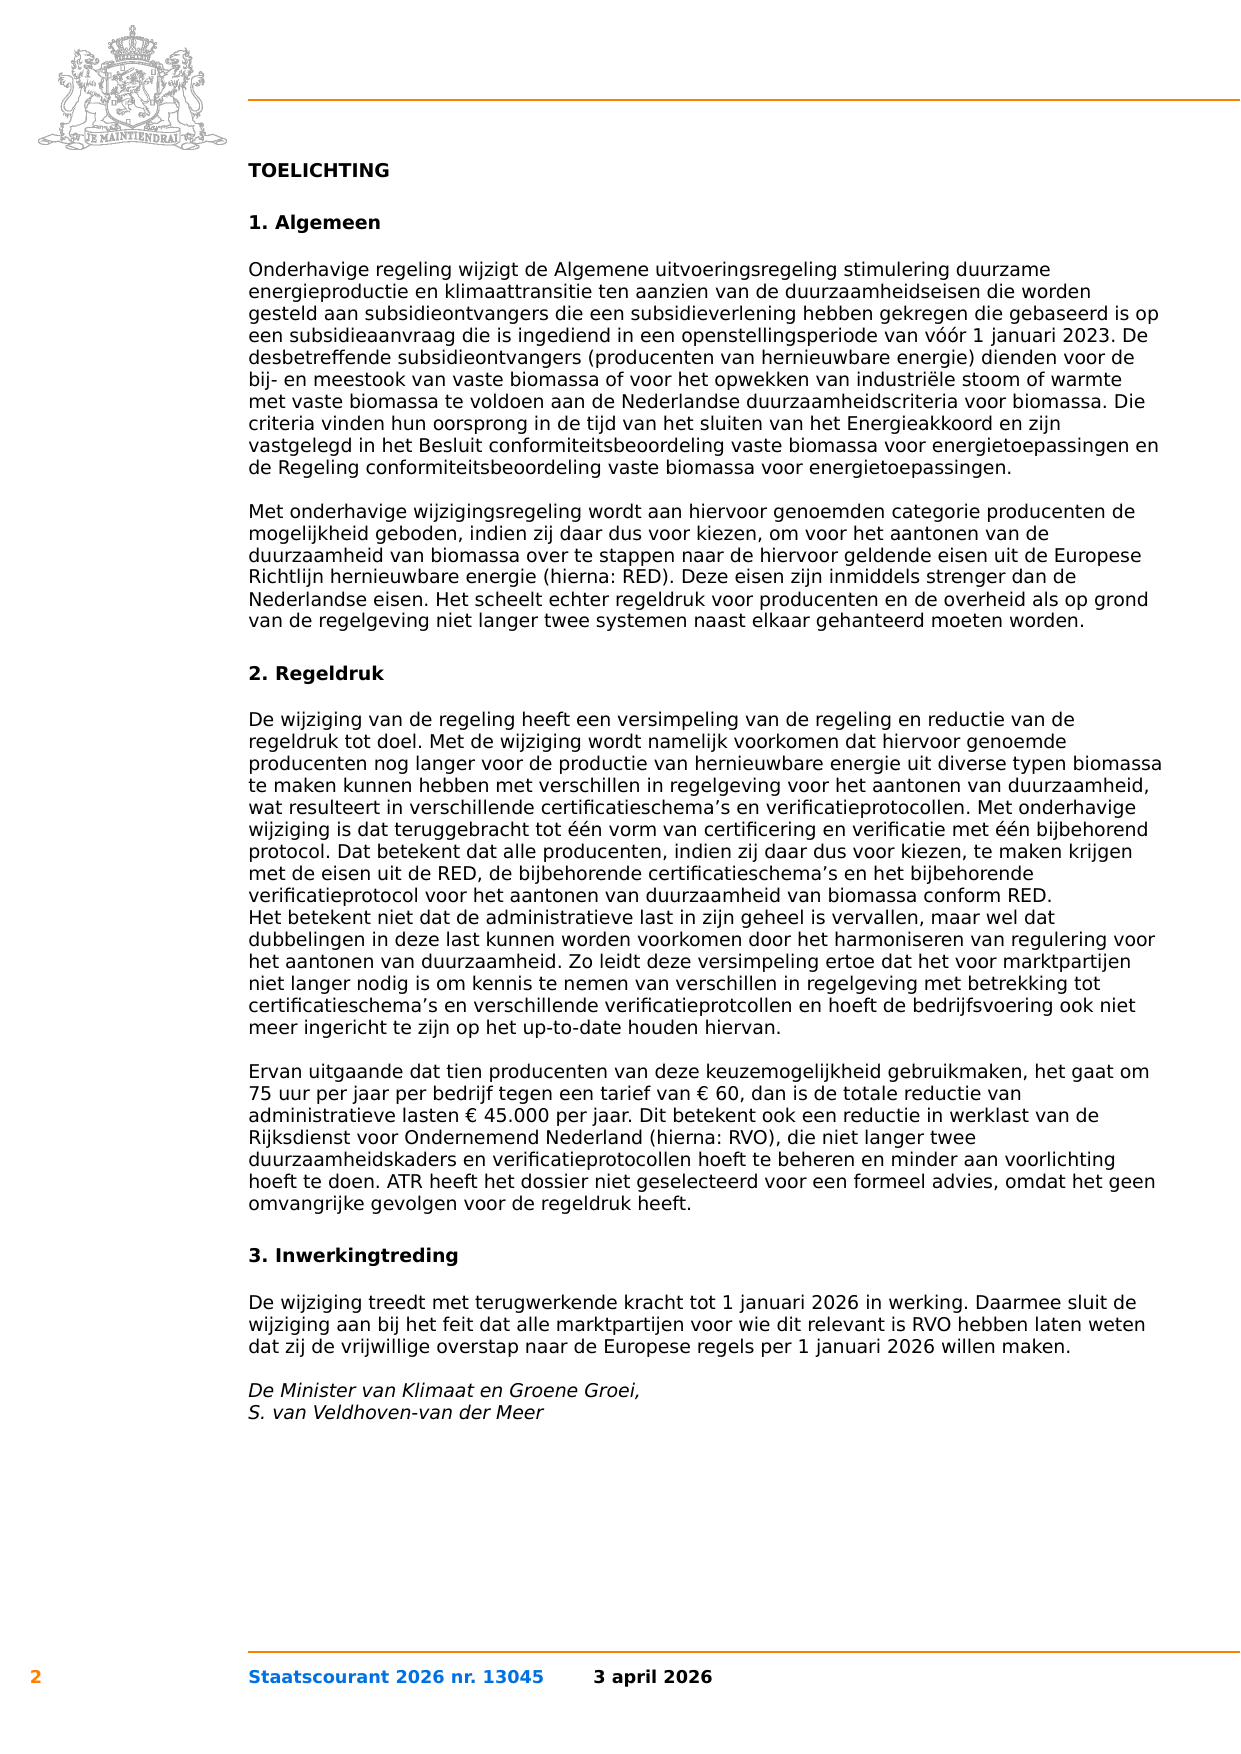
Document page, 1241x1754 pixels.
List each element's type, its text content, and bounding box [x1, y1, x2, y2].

subtitle 3. Inwerkingtreding [248, 1245, 1163, 1267]
text Ervan uitgaande dat tien producenten van deze keuzemogelijkheid gebruikmaken, het gaat om 75 uur per jaar per bedrijf tegen een tarief van € 60, dan is de totale reductie van administratieve lasten € 45.000 per jaar. Dit betekent ook een reductie in werklast van de Rijksdienst voor Ondernemend Nederland (hierna: RVO), die niet langer twee duurzaamheidskaders en verificatieprotocollen hoeft te beheren en minder aan voorlichting hoeft te doen. ATR heeft het dossier niet geselecteerd voor een formeel advies, omdat het geen omvangrijke gevolgen voor de regeldruk heeft. [248, 1061, 1163, 1215]
subtitle TOELICHTING [248, 160, 1163, 182]
subtitle 2. Regeldruk [248, 662, 1163, 684]
text De wijziging treedt met terugwerkende kracht tot 1 januari 2026 in werking. Daarmee sluit de wijziging aan bij het feit dat alle marktpartijen voor wie dit relevant is RVO hebben laten weten dat zij de vrijwillige overstap naar de Europese regels per 1 januari 2026 willen maken. [248, 1292, 1163, 1358]
text Met onderhavige wijzigingsregeling wordt aan hiervoor genoemden categorie producenten de mogelijkheid geboden, indien zij daar dus voor kiezen, om voor het aantonen van de duurzaamheid van biomassa over te stappen naar de hiervoor geldende eisen uit de Europese Richtlijn hernieuwbare energie (hierna: RED). Deze eisen zijn inmiddels strenger dan de Nederlandse eisen. Het scheelt echter regeldruk voor producenten en de overheid als op grond van de regelgeving niet langer twee systemen naast elkaar gehanteerd moeten worden. [248, 501, 1163, 632]
picture [38, 25, 227, 150]
text De Minister van Klimaat en Groene Groei, S. van Veldhoven-van der Meer [248, 1379, 1163, 1423]
text Het betekent niet dat de administratieve last in zijn geheel is vervallen, maar wel dat dubbelingen in deze last kunnen worden voorkomen door het harmoniseren van regulering voor het aantonen van duurzaamheid. Zo leidt deze versimpeling ertoe dat het voor marktpartijen niet langer nodig is om kennis te nemen van verschillen in regelgeving met betrekking tot certificatieschema’s en verschillende verificatieprotcollen en hoeft de bedrijfsvoering ook niet meer ingericht te zijn op het up-to-date houden hiervan. [248, 907, 1163, 1039]
text De wijziging van de regeling heeft een versimpeling van de regeling en reductie van de regeldruk tot doel. Met de wijziging wordt namelijk voorkomen dat hiervoor genoemde producenten nog langer voor de productie van hernieuwbare energie uit diverse typen biomassa te maken kunnen hebben met verschillen in regelgeving voor het aantonen van duurzaamheid, wat resulteert in verschillende certificatieschema’s en verificatieprotocollen. Met onderhavige wijziging is dat teruggebracht tot één vorm van certificering en verificatie met één bijbehorend protocol. Dat betekent dat alle producenten, indien zij daar dus voor kiezen, te maken krijgen met de eisen uit de RED, de bijbehorende certificatieschema’s en het bijbehorende verificatieprotocol voor het aantonen van duurzaamheid van biomassa conform RED. [248, 709, 1163, 907]
text Onderhavige regeling wijzigt de Algemene uitvoeringsregeling stimulering duurzame energieproductie en klimaattransitie ten aanzien van de duurzaamheidseisen die worden gesteld aan subsidieontvangers die een subsidieverlening hebben gekregen die gebaseerd is op een subsidieaanvraag die is ingediend in een openstellingsperiode van vóór 1 januari 2023. De desbetreffende subsidieontvangers (producenten van hernieuwbare energie) dienden voor de bij- en meestook van vaste biomassa of voor het opwekken van industriële stoom of warmte met vaste biomassa te voldoen aan de Nederlandse duurzaamheidscriteria voor biomassa. Die criteria vinden hun oorsprong in de tijd van het sluiten van het Energieakkoord en zijn vastgelegd in het Besluit conformiteitsbeoordeling vaste biomassa voor energietoepassingen en de Regeling conformiteitsbeoordeling vaste biomassa voor energietoepassingen. [248, 259, 1163, 479]
subtitle 1. Algemeen [248, 212, 1163, 234]
